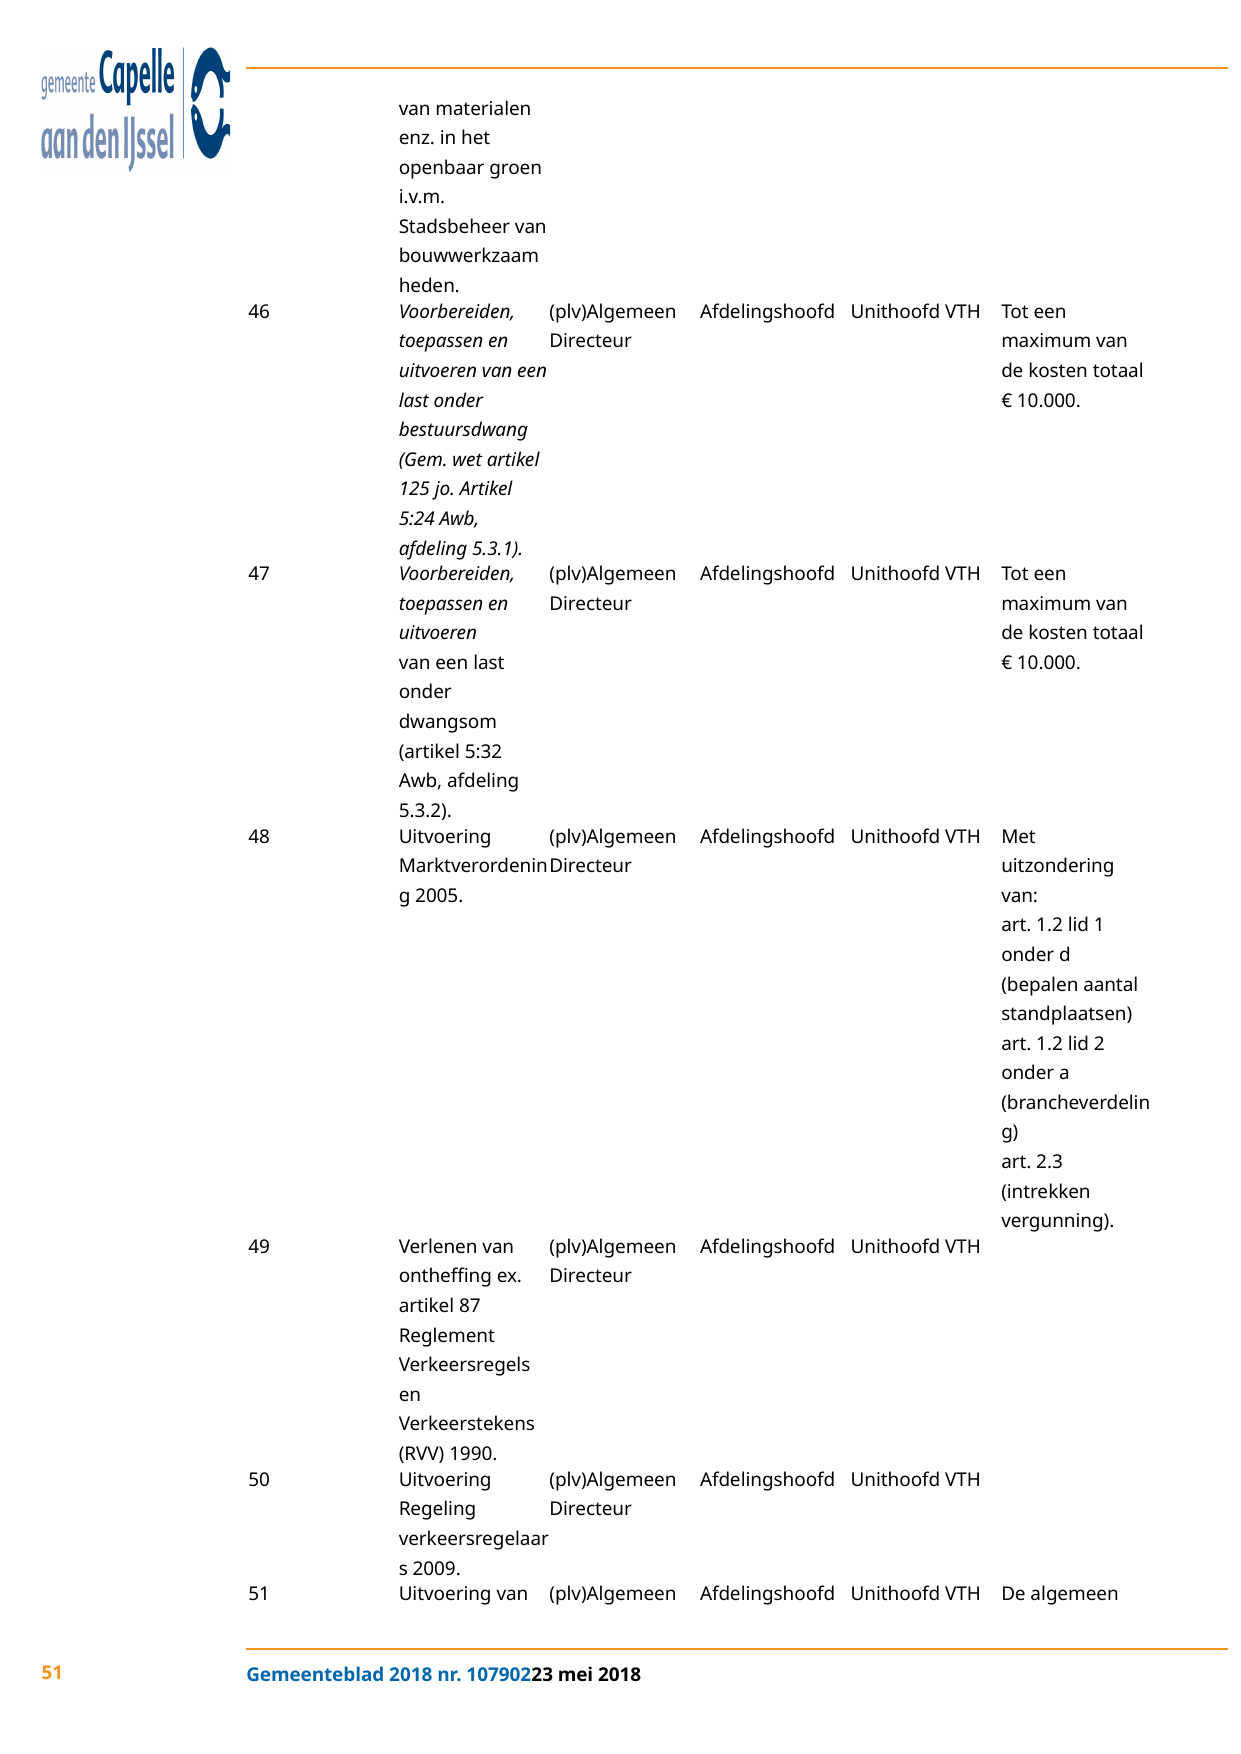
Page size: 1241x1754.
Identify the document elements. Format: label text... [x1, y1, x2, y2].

table_cell 50 [248, 1466, 398, 1580]
table_cell 48 [248, 823, 398, 1233]
picture [41, 47, 231, 172]
table_cell Afdelingshoofd [700, 298, 850, 560]
table_cell Unithoofd VTH [850, 1580, 1001, 1606]
table_cell Unithoofd VTH [850, 298, 1001, 560]
table_cell Met uitzondering van: art. 1.2 lid 1 onder d (bepalen aantal standplaatsen) art. 1.2 lid 2 onder a (brancheverdeling) art. 2.3 (intrekken vergunning). [1001, 823, 1152, 1233]
table_cell (plv)Algemeen Directeur [549, 823, 700, 1233]
table_cell 49 [248, 1233, 398, 1466]
table_cell [700, 95, 850, 298]
table_cell Afdelingshoofd [700, 823, 850, 1233]
table_cell Afdelingshoofd [700, 1466, 850, 1580]
table_cell Uitvoering Marktverordening 2005. [399, 823, 549, 1233]
table_cell [850, 95, 1001, 298]
table_cell 46 [248, 298, 398, 560]
table_cell [1001, 1466, 1152, 1580]
table_cell (plv)Algemeen Directeur [549, 1466, 700, 1580]
table_cell Unithoofd VTH [850, 1233, 1001, 1466]
table_cell Voorbereiden, toepassen en uitvoeren van een last onder bestuursdwang (Gem. wet artikel 125 jo. Artikel 5:24 Awb, afdeling 5.3.1). [399, 298, 549, 560]
table_cell [1001, 95, 1152, 298]
table_cell [549, 95, 700, 298]
table_cell Verlenen van ontheffing ex. artikel 87 Reglement Verkeersregels en Verkeerstekens (RVV) 1990. [399, 1233, 549, 1466]
table_cell (plv)Algemeen Directeur [549, 1233, 700, 1466]
table_cell 51 [248, 1580, 398, 1606]
table_cell (plv)Algemeen Directeur [549, 560, 700, 823]
table_cell De algemeen [1001, 1580, 1152, 1606]
table_cell Unithoofd VTH [850, 1466, 1001, 1580]
table_cell Tot een maximum van de kosten totaal € 10.000. [1001, 560, 1152, 823]
table_cell Uitvoering van [399, 1580, 549, 1606]
table_cell Unithoofd VTH [850, 560, 1001, 823]
table_cell (plv)Algemeen Directeur [549, 298, 700, 560]
table_cell Afdelingshoofd [700, 1580, 850, 1606]
table_cell Tot een maximum van de kosten totaal € 10.000. [1001, 298, 1152, 560]
table_cell Afdelingshoofd [700, 1233, 850, 1466]
table_cell [248, 95, 398, 298]
table_cell van materialen enz. in het openbaar groen i.v.m. Stadsbeheer van bouwwerkzaamheden. [399, 95, 549, 298]
table_cell Voorbereiden, toepassen en uitvoeren van een last onder dwangsom (artikel 5:32 Awb, afdeling 5.3.2). [399, 560, 549, 823]
table_cell Uitvoering Regeling verkeersregelaars 2009. [399, 1466, 549, 1580]
table_cell Unithoofd VTH [850, 823, 1001, 1233]
table_cell [1001, 1233, 1152, 1466]
table_cell 47 [248, 560, 398, 823]
table_cell (plv)Algemeen [549, 1580, 700, 1606]
table_cell Afdelingshoofd [700, 560, 850, 823]
